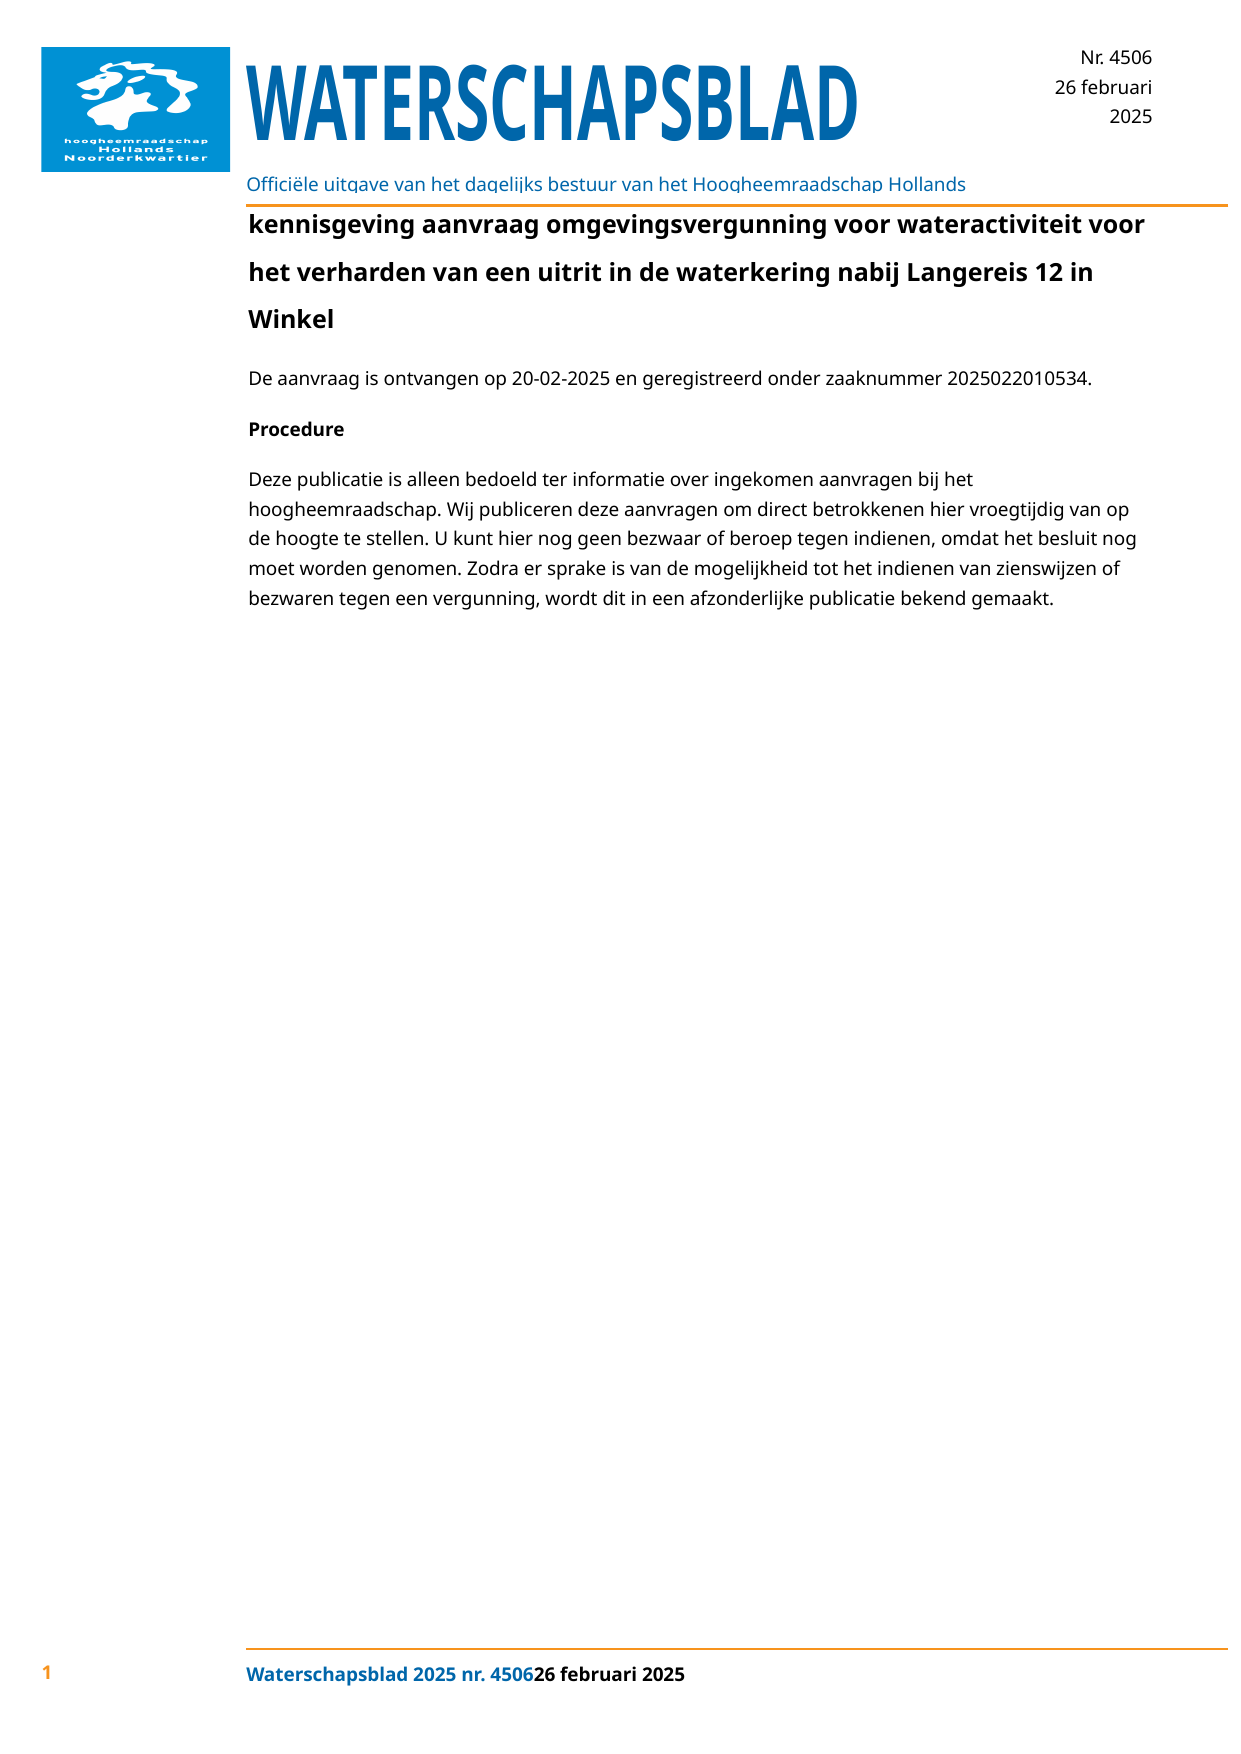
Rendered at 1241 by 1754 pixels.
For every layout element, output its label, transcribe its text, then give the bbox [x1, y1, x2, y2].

text kennisgeving aanvraag omgevingsvergunning voor wateractiviteit voor het verharden van een uitrit in de waterkering nabij Langereis 12 in Winkel [248, 207, 1152, 336]
picture [78, 64, 122, 99]
picture [88, 87, 157, 130]
picture [129, 76, 144, 82]
text Procedure [248, 416, 1152, 442]
text De aanvraag is ontvangen op 20-02-2025 en geregistreerd onder zaaknummer 2025022010534. [248, 366, 1152, 391]
text Deze publicatie is alleen bedoeld ter informatie over ingekomen aanvragen bij het hoogheemraadschap. Wij publiceren deze aanvragen om direct betrokkenen hier vroegtijdig van op de hoogte te stellen. U kunt hier nog geen bezwaar of beroep tegen indienen, omdat het besluit nog moet worden genomen. Zodra er sprake is van de mogelijkheid tot het indienen van zienswijzen of bezwaren tegen een vergunning, wordt dit in een afzonderlijke publicatie bekend gemaakt. [248, 466, 1152, 610]
picture [118, 62, 197, 112]
